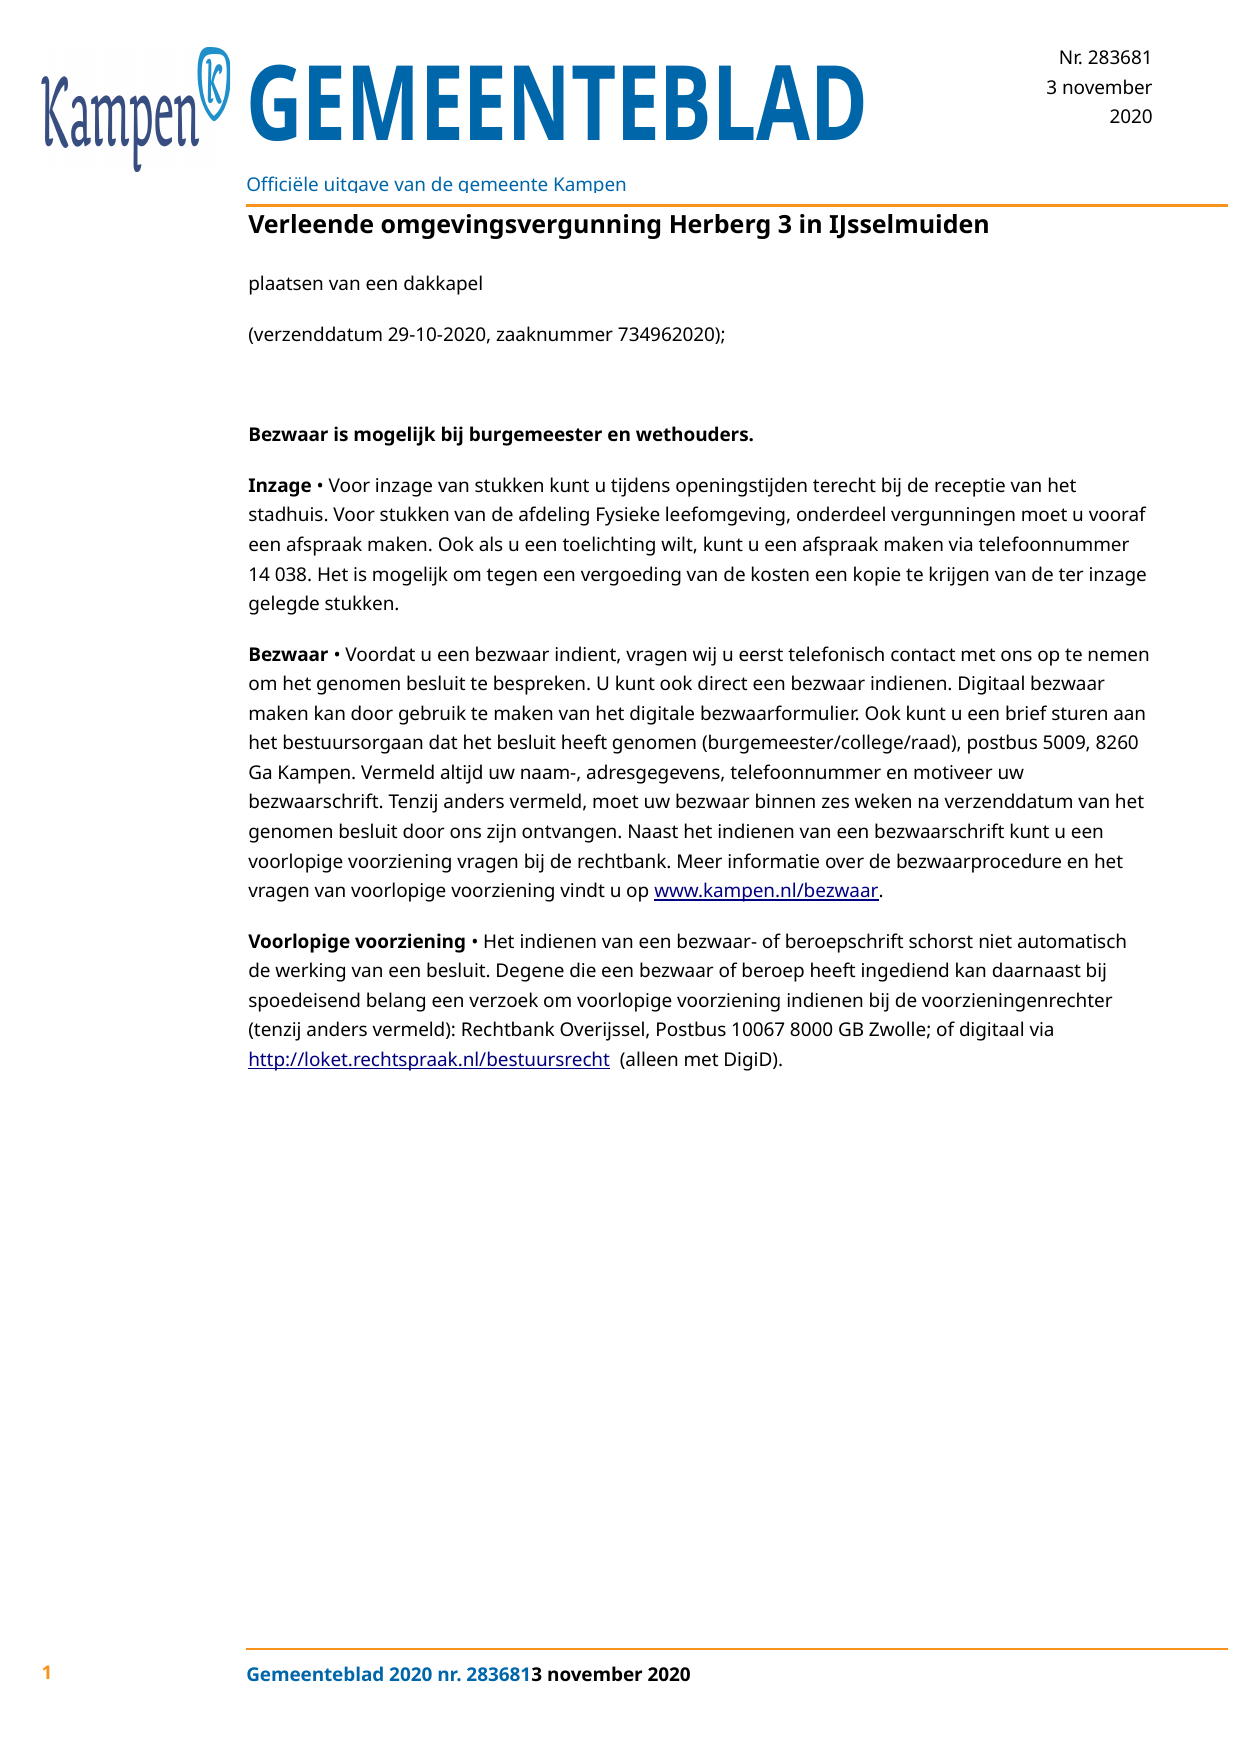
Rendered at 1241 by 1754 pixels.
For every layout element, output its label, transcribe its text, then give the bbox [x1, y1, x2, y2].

text Voorlopige voorziening • Het indienen van een bezwaar- of beroepschrift schorst niet automatisch de werking van een besluit. Degene die een bezwaar of beroep heeft ingediend kan daarnaast bij spoedeisend belang een verzoek om voorlopige voorziening indienen bij de voorzieningenrechter (tenzij anders vermeld): Rechtbank Overijssel, Postbus 10067 8000 GB Zwolle; of digitaal via http://loket.rechtspraak.nl/bestuursrecht (alleen met DigiD). [248, 928, 1152, 1072]
text Bezwaar is mogelijk bij burgemeester en wethouders. [248, 422, 1152, 447]
text Inzage • Voor inzage van stukken kunt u tijdens openingstijden terecht bij de receptie van het stadhuis. Voor stukken van de afdeling Fysieke leefomgeving, onderdeel vergunningen moet u vooraf een afspraak maken. Ook als u een toelichting wilt, kunt u een afspraak maken via telefoonnummer 14 038. Het is mogelijk om tegen een vergoeding van de kosten een kopie te krijgen van de ter inzage gelegde stukken. [248, 472, 1152, 616]
picture [41, 47, 231, 172]
text (verzenddatum 29-10-2020, zaaknummer 734962020); [248, 321, 1152, 346]
text plaatsen van een dakkapel [248, 270, 1152, 296]
text Verleende omgevingsvergunning Herberg 3 in IJsselmuiden [248, 207, 1152, 241]
text Bezwaar • Voordat u een bezwaar indient, vragen wij u eerst telefonisch contact met ons op te nemen om het genomen besluit te bespreken. U kunt ook direct een bezwaar indienen. Digitaal bezwaar maken kan door gebruik te maken van het digitale bezwaarformulier. Ook kunt u een brief sturen aan het bestuursorgaan dat het besluit heeft genomen (burgemeester/college/raad), postbus 5009, 8260 Ga Kampen. Vermeld altijd uw naam-, adresgegevens, telefoonnummer en motiveer uw bezwaarschrift. Tenzij anders vermeld, moet uw bezwaar binnen zes weken na verzenddatum van het genomen besluit door ons zijn ontvangen. Naast het indienen van een bezwaarschrift kunt u een voorlopige voorziening vragen bij de rechtbank. Meer informatie over de bezwaarprocedure en het vragen van voorlopige voorziening vindt u op www.kampen.nl/bezwaar. [248, 641, 1152, 903]
